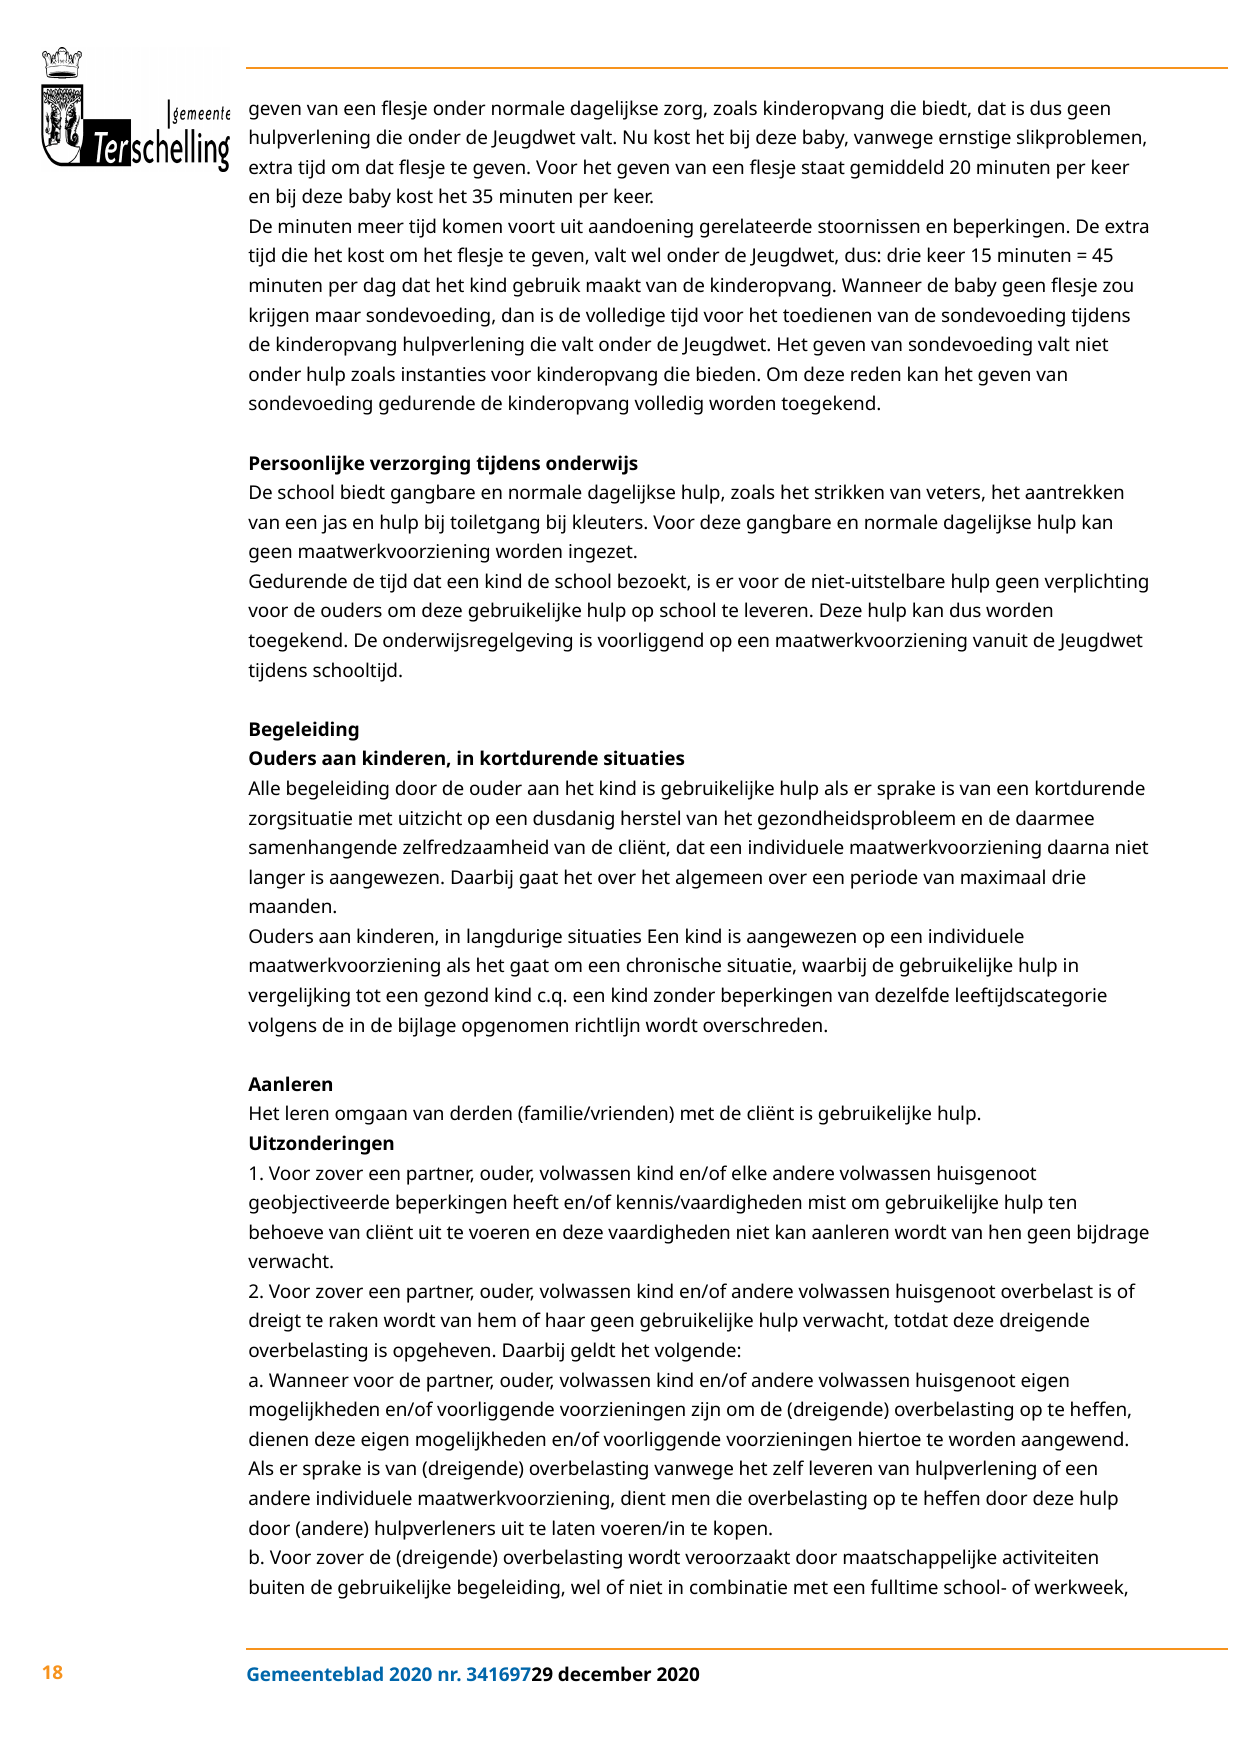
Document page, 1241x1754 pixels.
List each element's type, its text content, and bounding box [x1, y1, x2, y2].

text 1. Voor zover een partner, ouder, volwassen kind en/of elke andere volwassen huisgenoot geobjectiveerde beperkingen heeft en/of kennis/vaardigheden mist om gebruikelijke hulp ten behoeve van cliënt uit te voeren en deze vaardigheden niet kan aanleren wordt van hen geen bijdrage verwacht. [248, 1160, 1152, 1274]
text Ouders aan kinderen, in kortdurende situaties [248, 746, 1152, 771]
text Het leren omgaan van derden (familie/vrienden) met de cliënt is gebruikelijke hulp. [248, 1101, 1152, 1126]
text geven van een flesje onder normale dagelijkse zorg, zoals kinderopvang die biedt, dat is dus geen hulpverlening die onder de Jeugdwet valt. Nu kost het bij deze baby, vanwege ernstige slikproblemen, extra tijd om dat flesje te geven. Voor het geven van een flesje staat gemiddeld 20 minuten per keer en bij deze baby kost het 35 minuten per keer. [248, 95, 1152, 209]
text 2. Voor zover een partner, ouder, volwassen kind en/of andere volwassen huisgenoot overbelast is of dreigt te raken wordt van hem of haar geen gebruikelijke hulp verwacht, totdat deze dreigende overbelasting is opgeheven. Daarbij geldt het volgende: [248, 1278, 1152, 1363]
text De minuten meer tijd komen voort uit aandoening gerelateerde stoornissen en beperkingen. De extra tijd die het kost om het flesje te geven, valt wel onder de Jeugdwet, dus: drie keer 15 minuten = 45 minuten per dag dat het kind gebruik maakt van de kinderopvang. Wanneer de baby geen flesje zou krijgen maar sondevoeding, dan is de volledige tijd voor het toedienen van de sondevoeding tijdens de kinderopvang hulpverlening die valt onder de Jeugdwet. Het geven van sondevoeding valt niet onder hulp zoals instanties voor kinderopvang die bieden. Om deze reden kan het geven van sondevoeding gedurende de kinderopvang volledig worden toegekend. [248, 213, 1152, 416]
text De school biedt gangbare en normale dagelijkse hulp, zoals het strikken van veters, het aantrekken van een jas en hulp bij toiletgang bij kleuters. Voor deze gangbare en normale dagelijkse hulp kan geen maatwerkvoorziening worden ingezet. [248, 479, 1152, 564]
text a. Wanneer voor de partner, ouder, volwassen kind en/of andere volwassen huisgenoot eigen mogelijkheden en/of voorliggende voorzieningen zijn om de (dreigende) overbelasting op te heffen, dienen deze eigen mogelijkheden en/of voorliggende voorzieningen hiertoe te worden aangewend. Als er sprake is van (dreigende) overbelasting vanwege het zelf leveren van hulpverlening of een andere individuele maatwerkvoorziening, dient men die overbelasting op te heffen door deze hulp door (andere) hulpverleners uit te laten voeren/in te kopen. [248, 1367, 1152, 1541]
text Gedurende de tijd dat een kind de school bezoekt, is er voor de niet-uitstelbare hulp geen verplichting voor de ouders om deze gebruikelijke hulp op school te leveren. Deze hulp kan dus worden toegekend. De onderwijsregelgeving is voorliggend op een maatwerkvoorziening vanuit de Jeugdwet tijdens schooltijd. [248, 568, 1152, 683]
text Begeleiding [248, 716, 1152, 742]
text Aanleren [248, 1071, 1152, 1097]
text Ouders aan kinderen, in langdurige situaties Een kind is aangewezen op een individuele maatwerkvoorziening als het gaat om een chronische situatie, waarbij de gebruikelijke hulp in vergelijking tot een gezond kind c.q. een kind zonder beperkingen van dezelfde leeftijdscategorie volgens de in de bijlage opgenomen richtlijn wordt overschreden. [248, 923, 1152, 1038]
picture [41, 47, 231, 172]
text Uitzonderingen [248, 1130, 1152, 1156]
text Alle begeleiding door de ouder aan het kind is gebruikelijke hulp als er sprake is van een kortdurende zorgsituatie met uitzicht op een dusdanig herstel van het gezondheidsprobleem en de daarmee samenhangende zelfredzaamheid van de cliënt, dat een individuele maatwerkvoorziening daarna niet langer is aangewezen. Daarbij gaat het over het algemeen over een periode van maximaal drie maanden. [248, 775, 1152, 919]
text Persoonlijke verzorging tijdens onderwijs [248, 450, 1152, 476]
text b. Voor zover de (dreigende) overbelasting wordt veroorzaakt door maatschappelijke activiteiten buiten de gebruikelijke begeleiding, wel of niet in combinatie met een fulltime school- of werkweek, [248, 1544, 1152, 1600]
